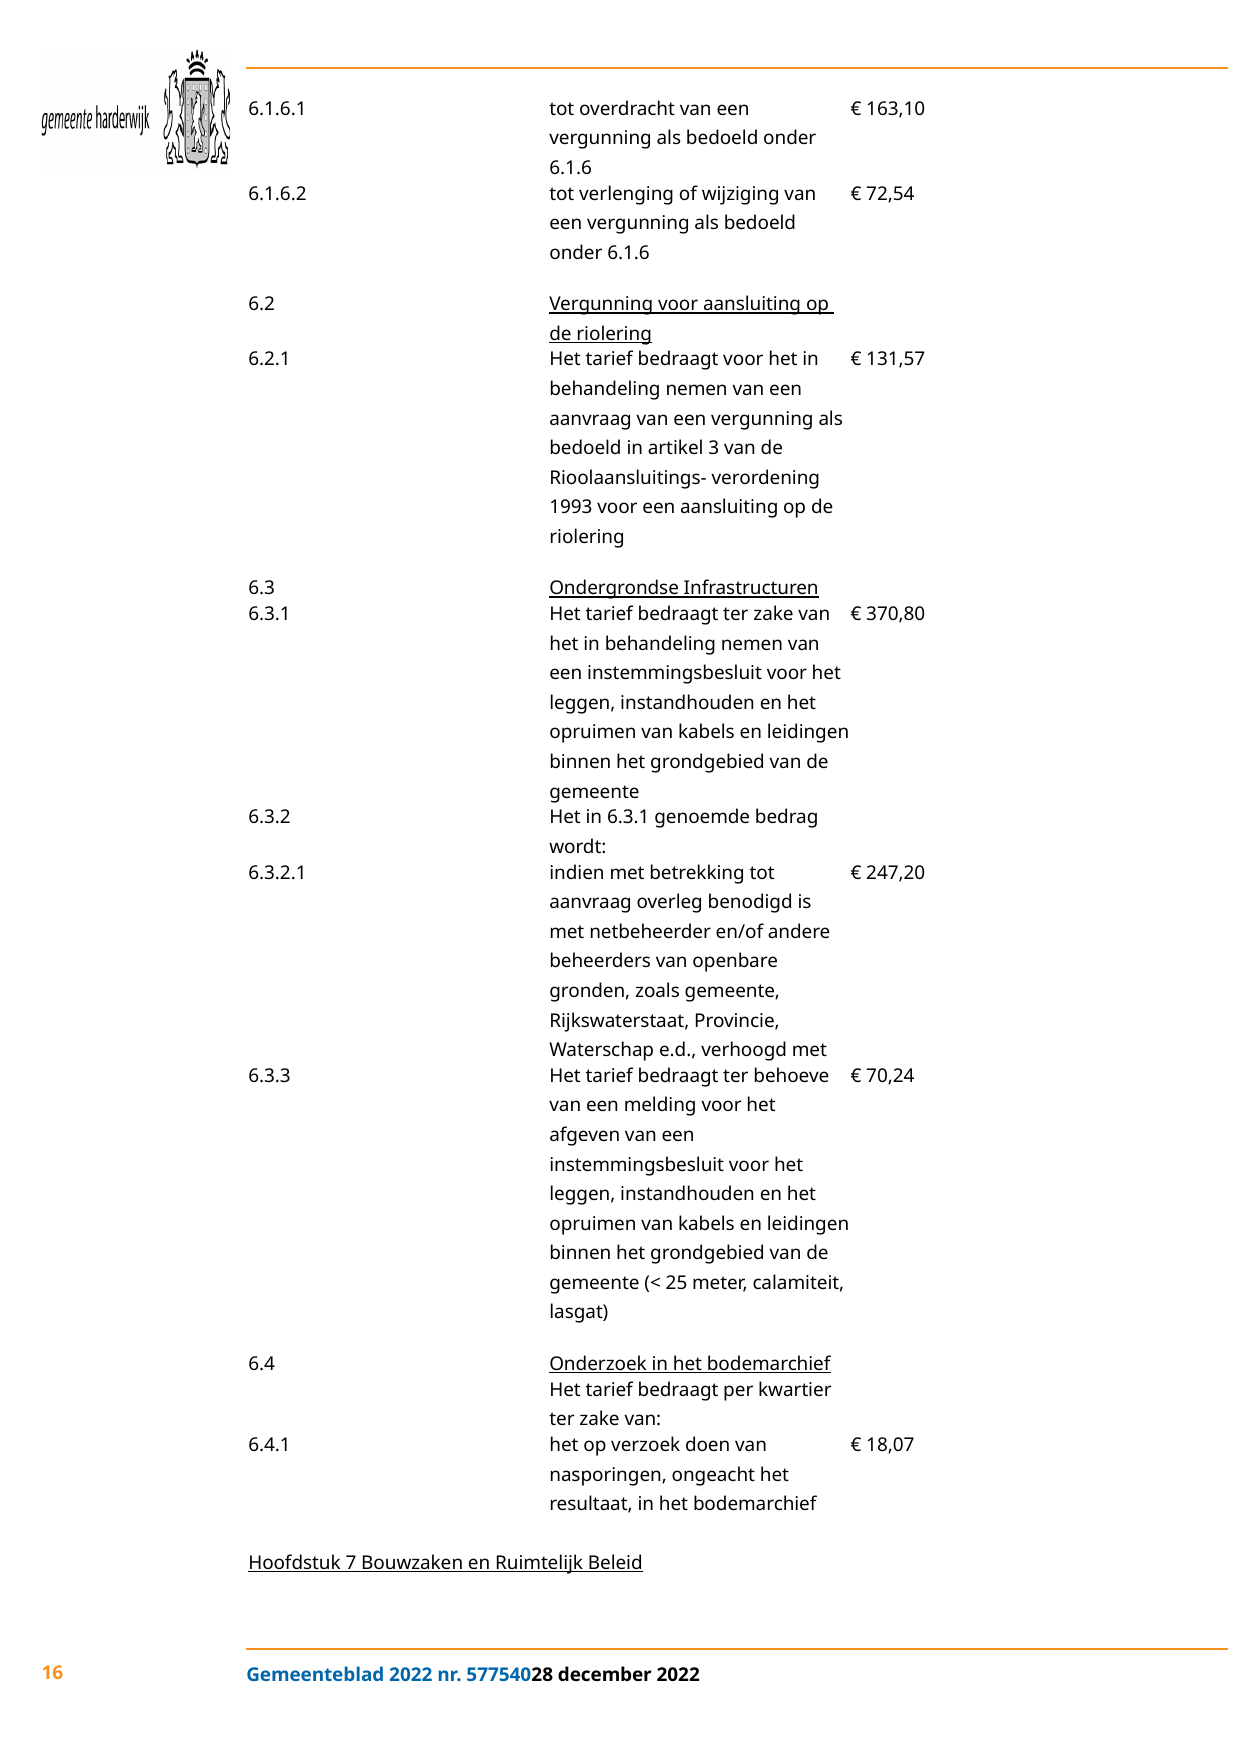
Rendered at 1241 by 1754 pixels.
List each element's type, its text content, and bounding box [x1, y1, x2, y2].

table_cell [850, 804, 1152, 859]
table_cell Vergunning voor aansluiting op de riolering [549, 290, 850, 346]
table_cell [549, 265, 850, 290]
table_cell Ondergrondse Infrastructuren [549, 575, 850, 600]
table_cell [549, 1325, 850, 1350]
table_cell 6.4.1 [248, 1431, 549, 1516]
table_cell [850, 1575, 1152, 1601]
table_cell Onderzoek in het bodemarchief [549, 1350, 850, 1376]
table_cell Het tarief bedraagt voor het in behandeling nemen van een aanvraag van een vergunning als bedoeld in artikel 3 van de Rioolaansluitings- verordening 1993 voor een aansluiting op de riolering [549, 346, 850, 549]
table_cell [248, 549, 549, 574]
table_cell [850, 575, 1152, 600]
table_cell 6.3 [248, 575, 549, 600]
table_cell € 131,57 [850, 346, 1152, 549]
table_cell Het in 6.3.1 genoemde bedrag wordt: [549, 804, 850, 859]
table_cell 6.4 [248, 1350, 549, 1376]
table_cell het op verzoek doen van nasporingen, ongeacht het resultaat, in het bodemarchief [549, 1431, 850, 1516]
table_cell Het tarief bedraagt ter zake van het in behandeling nemen van een instemmingsbesluit voor het leggen, instandhouden en het opruimen van kabels en leidingen binnen het grondgebied van de gemeente [549, 600, 850, 803]
table_cell 6.3.3 [248, 1062, 549, 1324]
table_cell tot overdracht van een vergunning als bedoeld onder 6.1.6 [549, 95, 850, 180]
table_cell 6.2 [248, 290, 549, 346]
table_cell Het tarief bedraagt ter behoeve van een melding voor het afgeven van een instemmingsbesluit voor het leggen, instandhouden en het opruimen van kabels en leidingen binnen het grondgebied van de gemeente (< 25 meter, calamiteit, lasgat) [549, 1062, 850, 1324]
table_cell € 370,80 [850, 600, 1152, 803]
table_cell 6.1.6.1 [248, 95, 549, 180]
table_cell [549, 549, 850, 574]
table_header Hoofdstuk 7 Bouwzaken en Ruimtelijk Beleid [248, 1549, 850, 1575]
table_cell [850, 549, 1152, 574]
table_cell [549, 1575, 850, 1601]
table_cell [850, 1376, 1152, 1431]
picture [41, 47, 231, 172]
table_cell [248, 1376, 549, 1431]
table_cell € 70,24 [850, 1062, 1152, 1324]
table_cell € 247,20 [850, 859, 1152, 1062]
table_cell 6.1.6.2 [248, 180, 549, 264]
table_cell [850, 290, 1152, 346]
table_cell € 163,10 [850, 95, 1152, 180]
table_cell [248, 1325, 549, 1350]
table_cell € 18,07 [850, 1431, 1152, 1516]
table_cell [850, 1325, 1152, 1350]
table_cell [850, 1350, 1152, 1376]
table_cell indien met betrekking tot aanvraag overleg benodigd is met netbeheerder en/of andere beheerders van openbare gronden, zoals gemeente, Rijkswaterstaat, Provincie, Waterschap e.d., verhoogd met [549, 859, 850, 1062]
table_header [850, 1549, 1152, 1575]
table_cell 6.2.1 [248, 346, 549, 549]
table_cell [248, 265, 549, 290]
table_cell 6.3.2.1 [248, 859, 549, 1062]
table_cell [850, 265, 1152, 290]
table_cell Het tarief bedraagt per kwartier ter zake van: [549, 1376, 850, 1431]
table_cell 6.3.1 [248, 600, 549, 803]
table_cell 6.3.2 [248, 804, 549, 859]
table_cell tot verlenging of wijziging van een vergunning als bedoeld onder 6.1.6 [549, 180, 850, 264]
table_cell [248, 1575, 549, 1601]
table_cell € 72,54 [850, 180, 1152, 264]
